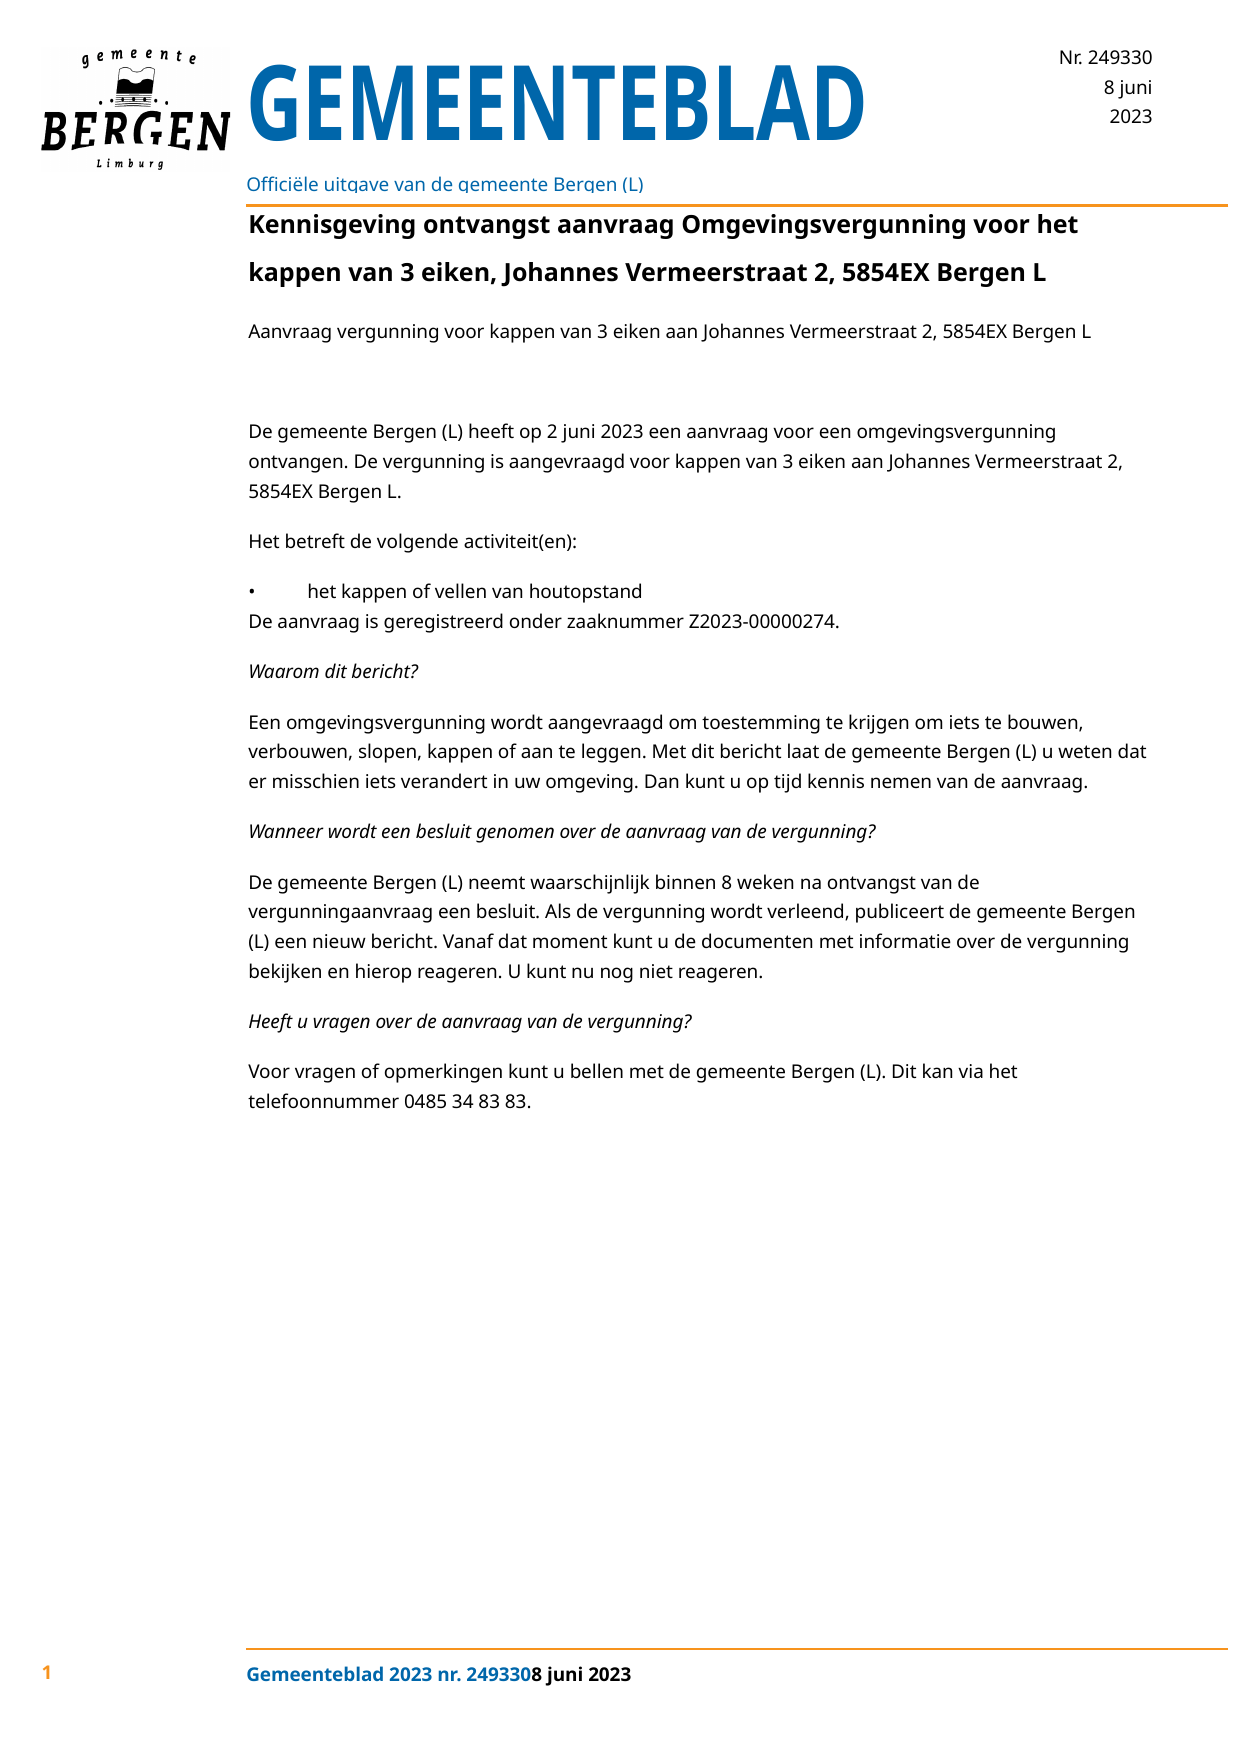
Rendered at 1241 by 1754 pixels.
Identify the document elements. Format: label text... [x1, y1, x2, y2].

text Wanneer wordt een besluit genomen over de aanvraag van de vergunning? [248, 819, 1152, 844]
text Voor vragen of opmerkingen kunt u bellen met de gemeente Bergen (L). Dit kan via het telefoonnummer 0485 34 83 83. [248, 1059, 1152, 1114]
text Waarom dit bericht? [248, 659, 1152, 684]
text De aanvraag is geregistreerd onder zaaknummer Z2023-00000274. [248, 608, 1152, 634]
picture [41, 47, 231, 172]
text De gemeente Bergen (L) neemt waarschijnlijk binnen 8 weken na ontvangst van de vergunningaanvraag een besluit. Als de vergunning wordt verleend, publiceert de gemeente Bergen (L) een nieuw bericht. Vanaf dat moment kunt u de documenten met informatie over de vergunning bekijken en hierop reageren. U kunt nu nog niet reageren. [248, 869, 1152, 984]
list het kappen of vellen van houtopstand [248, 579, 1152, 604]
text Heeft u vragen over de aanvraag van de vergunning? [248, 1008, 1152, 1034]
text Een omgevingsvergunning wordt aangevraagd om toestemming te krijgen om iets te bouwen, verbouwen, slopen, kappen of aan te leggen. Met dit bericht laat de gemeente Bergen (L) u weten dat er misschien iets verandert in uw omgeving. Dan kunt u op tijd kennis nemen van de aanvraag. [248, 709, 1152, 794]
text Het betreft de volgende activiteit(en): [248, 528, 1152, 554]
text Kennisgeving ontvangst aanvraag Omgevingsvergunning voor het kappen van 3 eiken, Johannes Vermeerstraat 2, 5854EX Bergen L [248, 207, 1152, 288]
text De gemeente Bergen (L) heeft op 2 juni 2023 een aanvraag voor een omgevingsvergunning ontvangen. De vergunning is aangevraagd voor kappen van 3 eiken aan Johannes Vermeerstraat 2, 5854EX Bergen L. [248, 419, 1152, 504]
text Aanvraag vergunning voor kappen van 3 eiken aan Johannes Vermeerstraat 2, 5854EX Bergen L [248, 318, 1152, 344]
